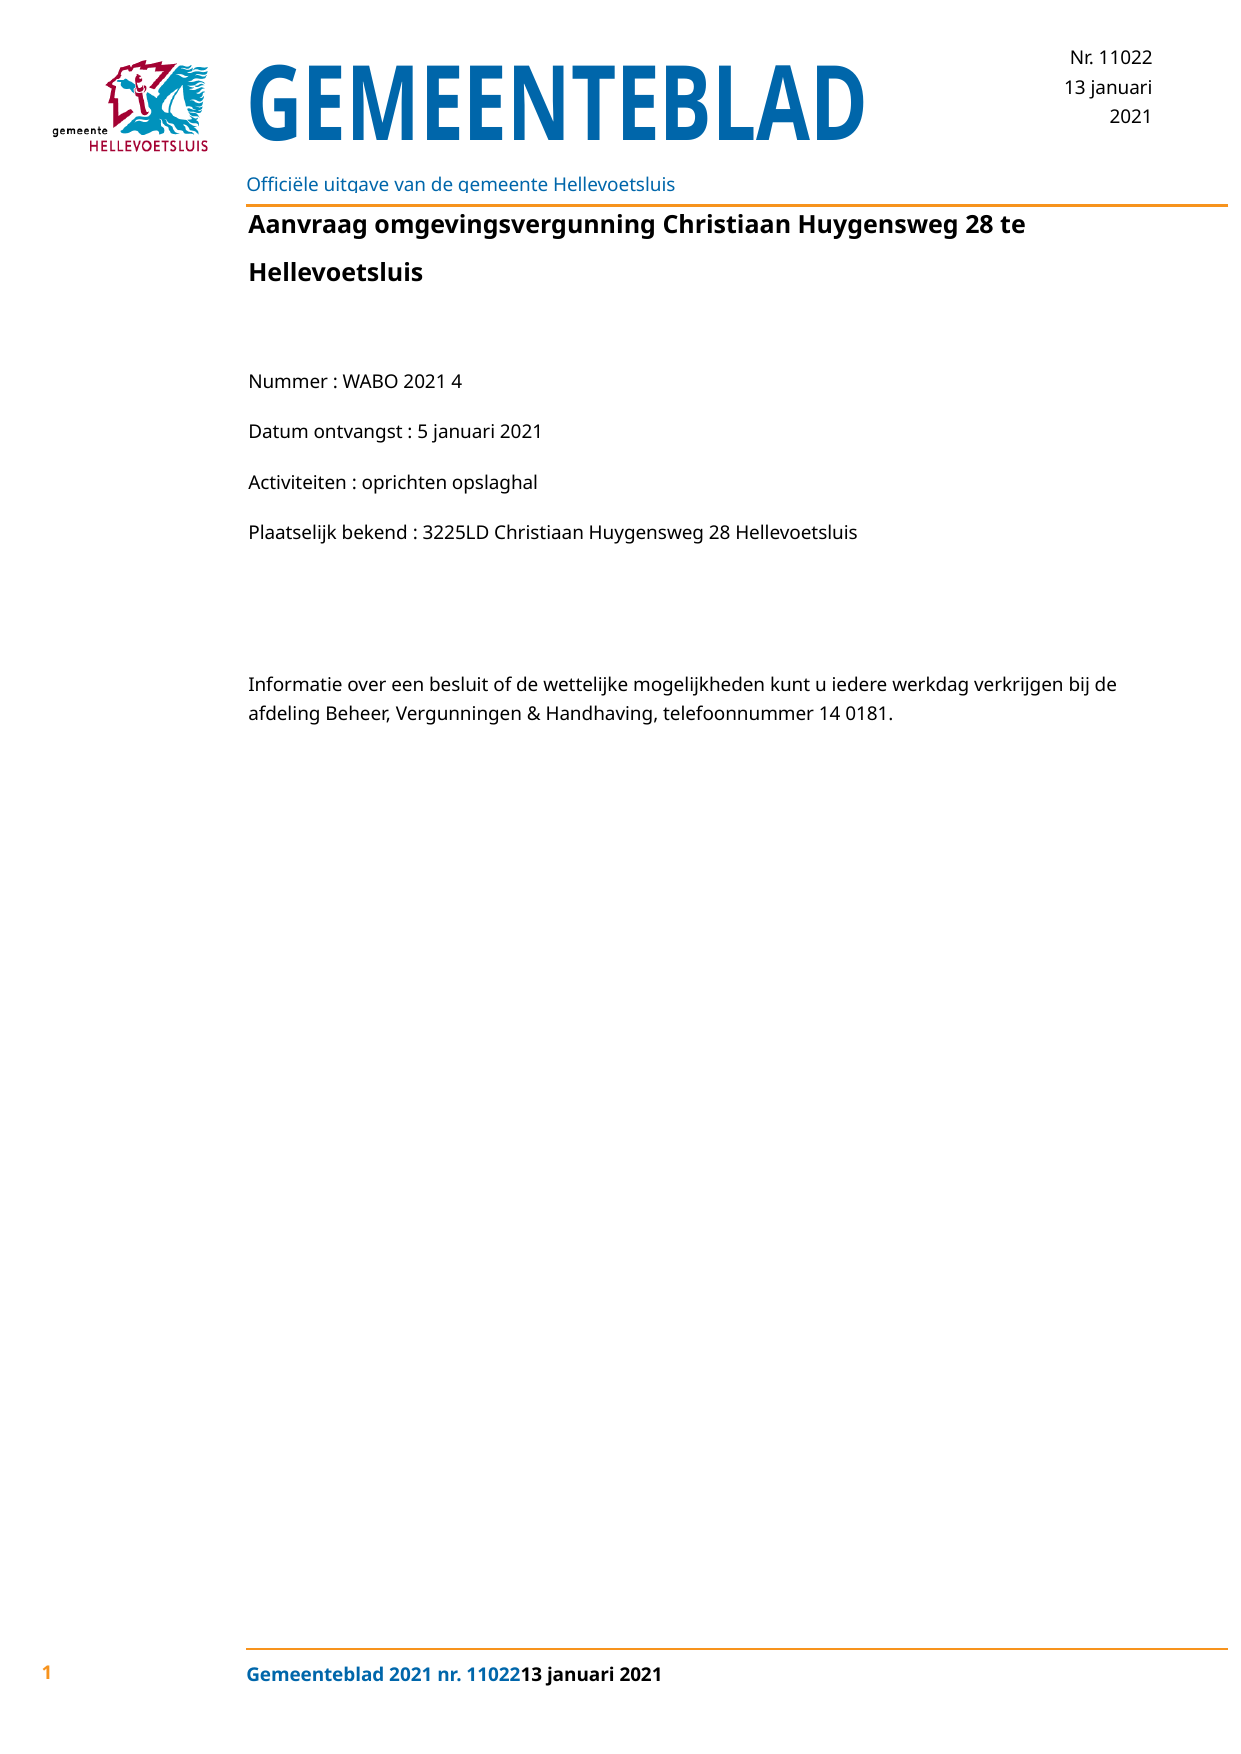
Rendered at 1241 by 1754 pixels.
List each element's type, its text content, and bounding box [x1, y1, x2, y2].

text Activiteiten : oprichten opslaghal [248, 469, 1152, 495]
text Aanvraag omgevingsvergunning Christiaan Huygensweg 28 te Hellevoetsluis [248, 207, 1152, 288]
picture [41, 47, 231, 172]
text Plaatselijk bekend : 3225LD Christiaan Huygensweg 28 Hellevoetsluis [248, 519, 1152, 545]
text Informatie over een besluit of de wettelijke mogelijkheden kunt u iedere werkdag verkrijgen bij de afdeling Beheer, Vergunningen & Handhaving, telefoonnummer 14 0181. [248, 671, 1152, 726]
text Nummer : WABO 2021 4 [248, 368, 1152, 394]
text Datum ontvangst : 5 januari 2021 [248, 419, 1152, 444]
